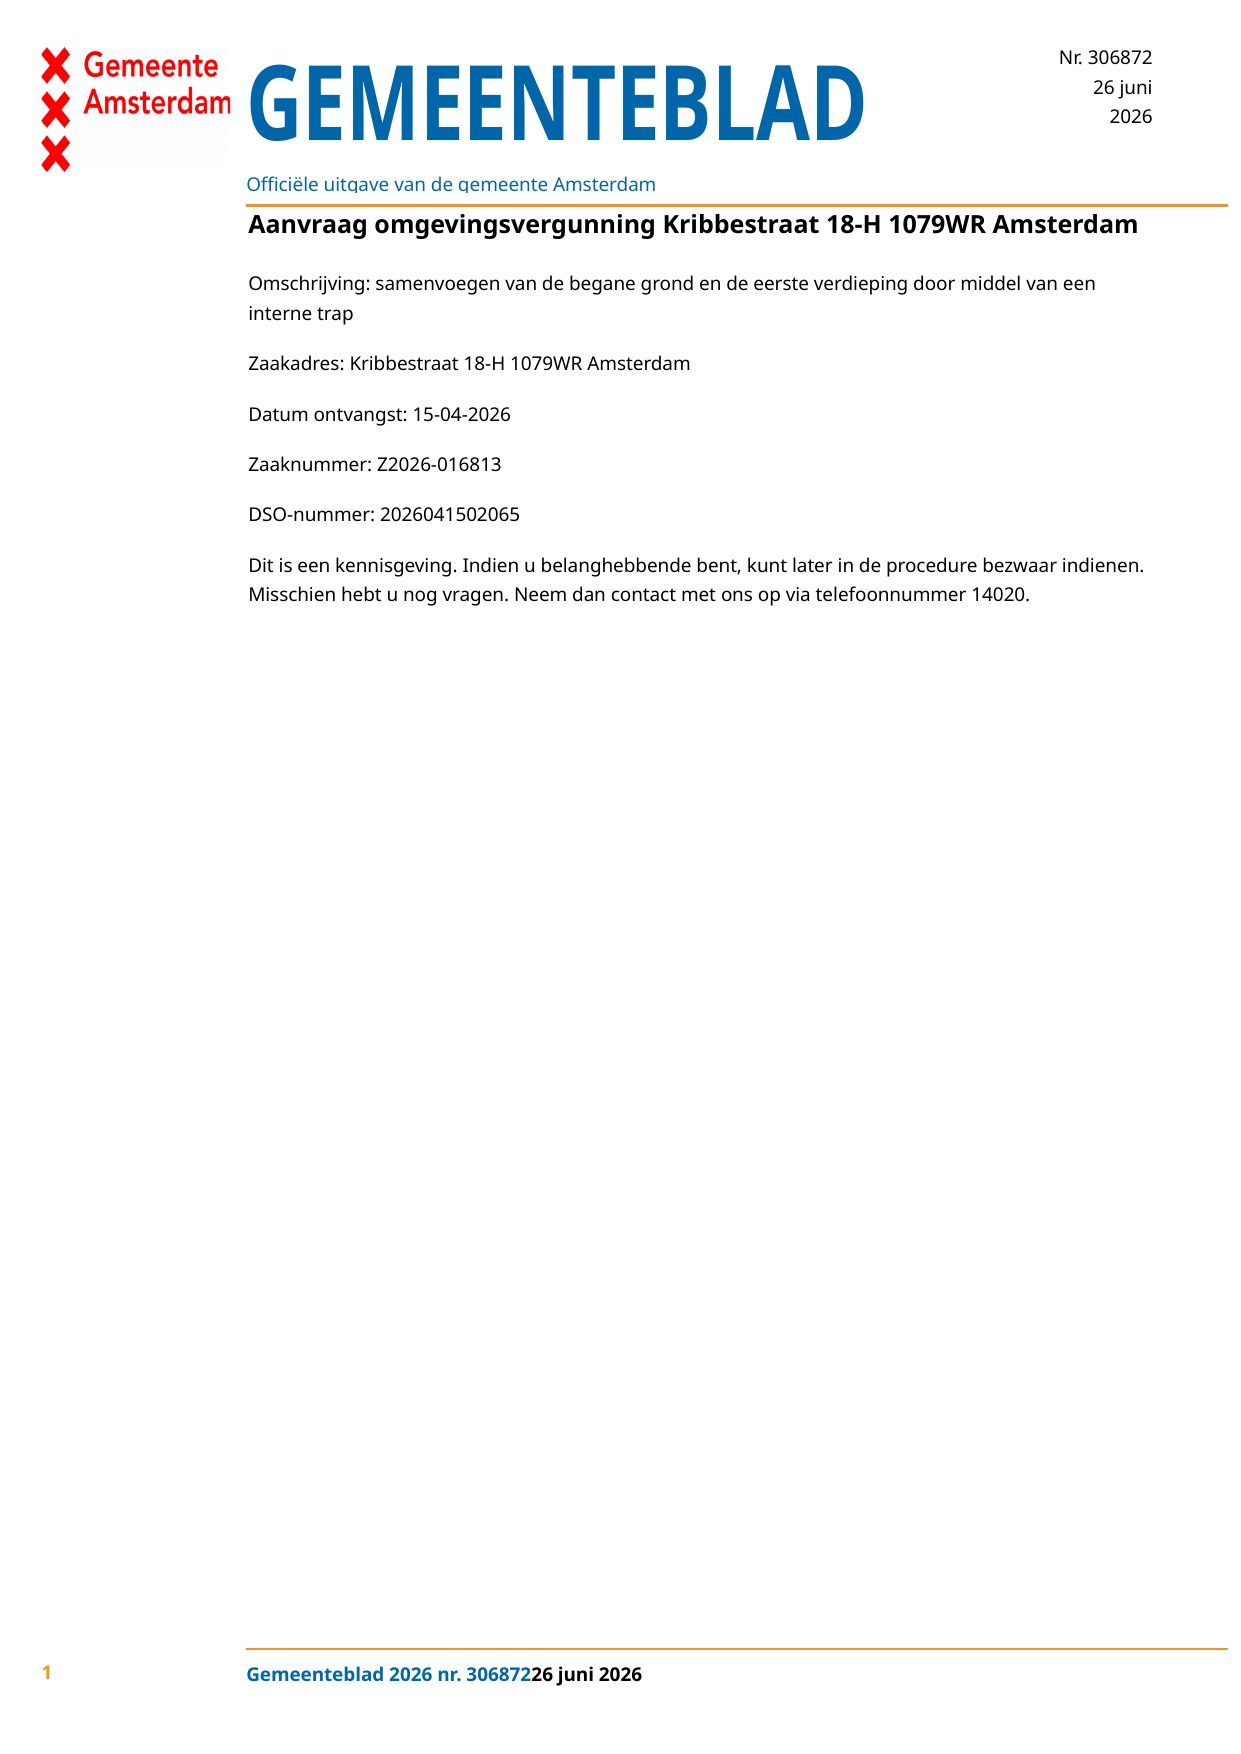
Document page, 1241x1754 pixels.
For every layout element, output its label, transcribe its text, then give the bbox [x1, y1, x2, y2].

picture [41, 47, 231, 172]
text Dit is een kennisgeving. Indien u belanghebbende bent, kunt later in de procedure bezwaar indienen. Misschien hebt u nog vragen. Neem dan contact met ons op via telefoonnummer 14020. [248, 552, 1152, 607]
text Zaakadres: Kribbestraat 18-H 1079WR Amsterdam [248, 350, 1152, 376]
text Zaaknummer: Z2026-016813 [248, 451, 1152, 477]
text Omschrijving: samenvoegen van de begane grond en de eerste verdieping door middel van een interne trap [248, 270, 1152, 326]
text Datum ontvangst: 15-04-2026 [248, 401, 1152, 426]
text Aanvraag omgevingsvergunning Kribbestraat 18-H 1079WR Amsterdam [248, 207, 1152, 241]
text DSO-nummer: 2026041502065 [248, 502, 1152, 527]
